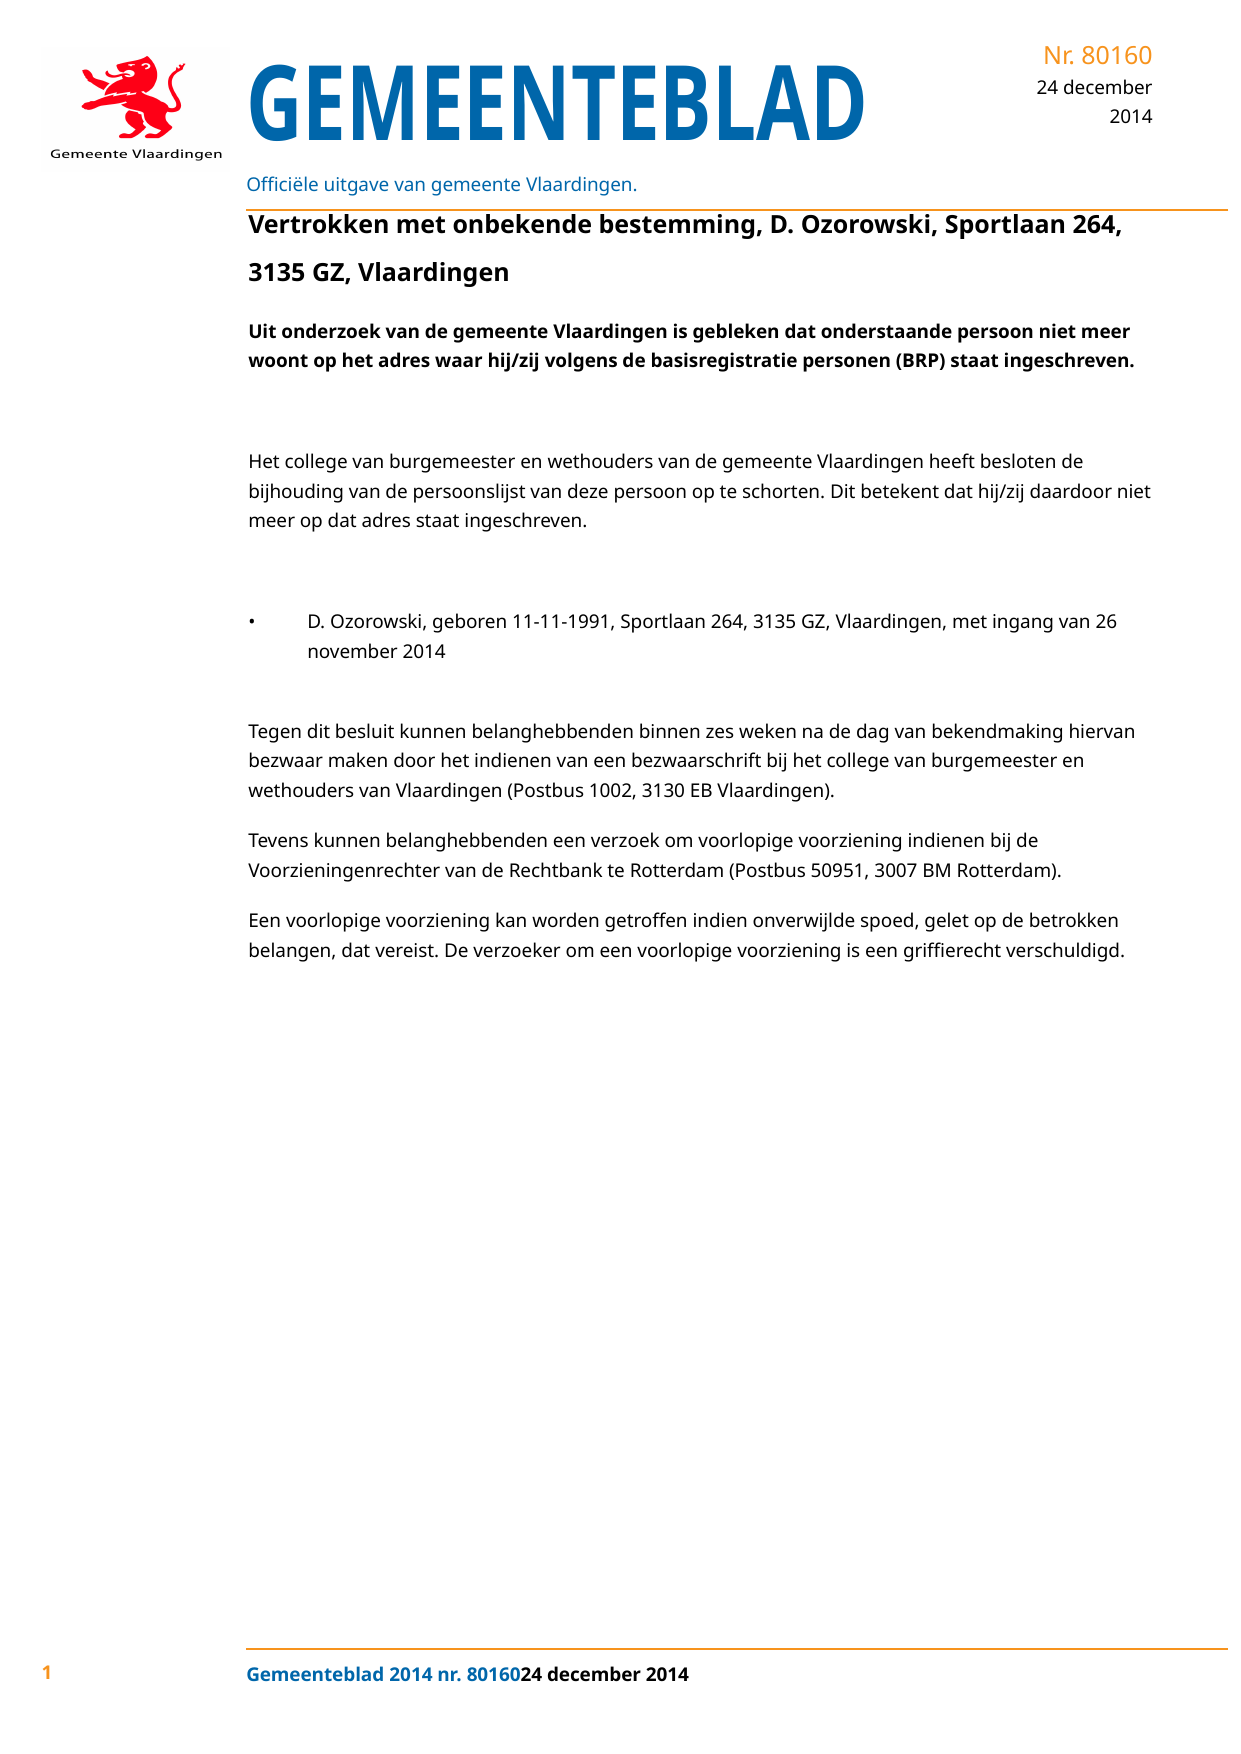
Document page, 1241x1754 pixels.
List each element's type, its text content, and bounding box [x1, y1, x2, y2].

text Uit onderzoek van de gemeente Vlaardingen is gebleken dat onderstaande persoon niet meer woont op het adres waar hij/zij volgens de basisregistratie personen (BRP) staat ingeschreven. [248, 318, 1152, 373]
text Een voorlopige voorziening kan worden getroffen indien onverwijlde spoed, gelet op de betrokken belangen, dat vereist. De verzoeker om een voorlopige voorziening is een griffierecht verschuldigd. [248, 907, 1152, 963]
text Het college van burgemeester en wethouders van de gemeente Vlaardingen heeft besloten de bijhouding van de persoonslijst van deze persoon op te schorten. Dit betekent dat hij/zij daardoor niet meer op dat adres staat ingeschreven. [248, 448, 1152, 533]
text Tevens kunnen belanghebbenden een verzoek om voorlopige voorziening indienen bij de Voorzieningenrechter van de Rechtbank te Rotterdam (Postbus 50951, 3007 BM Rotterdam). [248, 827, 1152, 883]
text Vertrokken met onbekende bestemming, D. Ozorowski, Sportlaan 264, 3135 GZ, Vlaardingen [248, 211, 1152, 288]
picture [41, 47, 231, 172]
list D. Ozorowski, geboren 11-11-1991, Sportlaan 264, 3135 GZ, Vlaardingen, met ingang van 26 november 2014 [248, 608, 1152, 664]
text Tegen dit besluit kunnen belanghebbenden binnen zes weken na de dag van bekendmaking hiervan bezwaar maken door het indienen van een bezwaarschrift bij het college van burgemeester en wethouders van Vlaardingen (Postbus 1002, 3130 EB Vlaardingen). [248, 718, 1152, 803]
